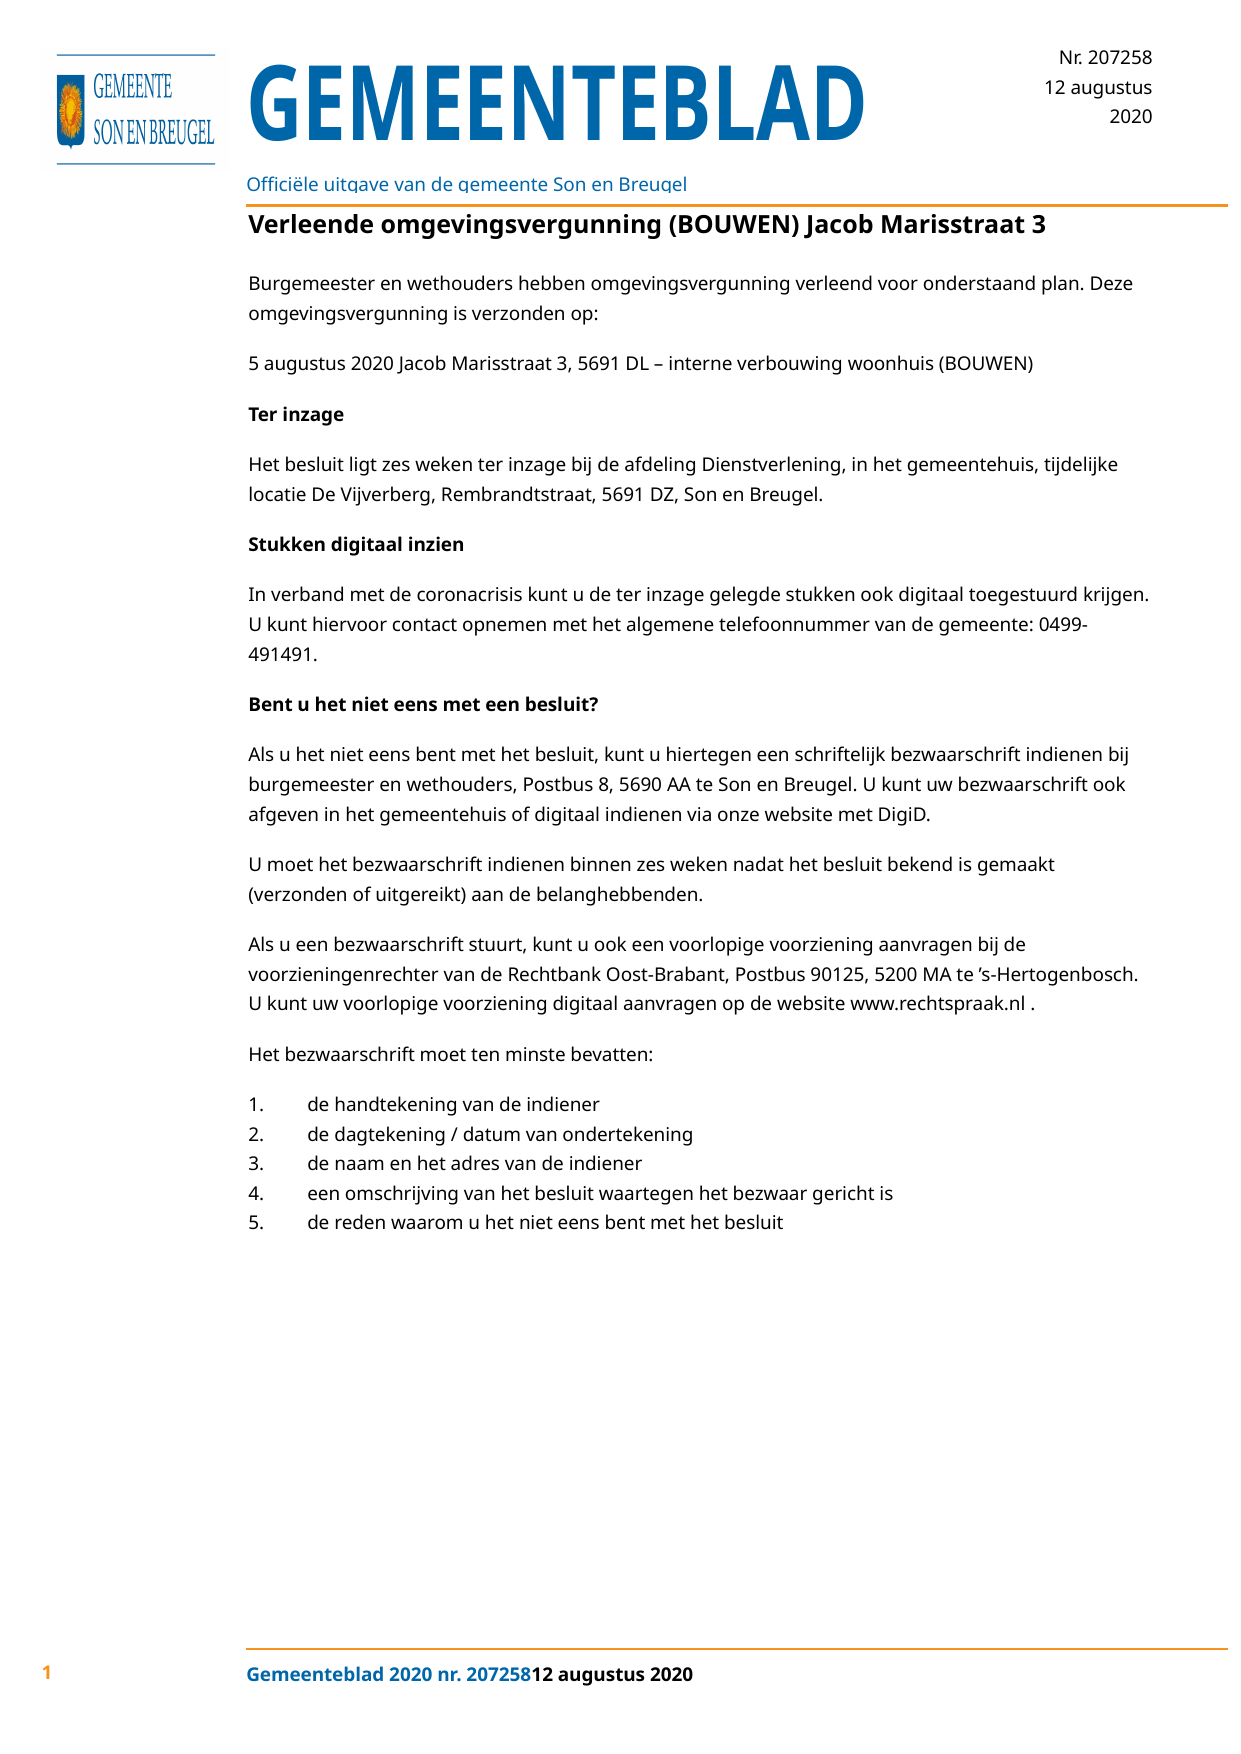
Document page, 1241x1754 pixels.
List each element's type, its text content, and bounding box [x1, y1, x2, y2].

text 5 augustus 2020 Jacob Marisstraat 3, 5691 DL – interne verbouwing woonhuis (BOUWEN) [248, 350, 1152, 376]
text Ter inzage [248, 401, 1152, 426]
list een omschrijving van het besluit waartegen het bezwaar gericht is [248, 1180, 1152, 1206]
text Als u het niet eens bent met het besluit, kunt u hiertegen een schriftelijk bezwaarschrift indienen bij burgemeester en wethouders, Postbus 8, 5690 AA te Son en Breugel. U kunt uw bezwaarschrift ook afgeven in het gemeentehuis of digitaal indienen via onze website met DigiD. [248, 742, 1152, 826]
text In verband met de coronacrisis kunt u de ter inzage gelegde stukken ook digitaal toegestuurd krijgen. U kunt hiervoor contact opnemen met het algemene telefoonnummer van de gemeente: 0499-491491. [248, 582, 1152, 666]
list de naam en het adres van de indiener [248, 1150, 1152, 1176]
picture [41, 47, 231, 172]
text Verleende omgevingsvergunning (BOUWEN) Jacob Marisstraat 3 [248, 207, 1152, 241]
text Stukken digitaal inzien [248, 531, 1152, 557]
text Als u een bezwaarschrift stuurt, kunt u ook een voorlopige voorziening aanvragen bij de voorzieningenrechter van de Rechtbank Oost-Brabant, Postbus 90125, 5200 MA te ’s-Hertogenbosch. U kunt uw voorlopige voorziening digitaal aanvragen op de website www.rechtspraak.nl . [248, 931, 1152, 1016]
list de handtekening van de indiener [248, 1091, 1152, 1117]
text Het besluit ligt zes weken ter inzage bij de afdeling Dienstverlening, in het gemeentehuis, tijdelijke locatie De Vijverberg, Rembrandtstraat, 5691 DZ, Son en Breugel. [248, 451, 1152, 506]
text Burgemeester en wethouders hebben omgevingsvergunning verleend voor onderstaand plan. Deze omgevingsvergunning is verzonden op: [248, 270, 1152, 326]
text Bent u het niet eens met een besluit? [248, 691, 1152, 717]
list de reden waarom u het niet eens bent met het besluit [248, 1209, 1152, 1235]
text U moet het bezwaarschrift indienen binnen zes weken nadat het besluit bekend is gemaakt (verzonden of uitgereikt) aan de belanghebbenden. [248, 851, 1152, 906]
text Het bezwaarschrift moet ten minste bevatten: [248, 1041, 1152, 1066]
list de dagtekening / datum van ondertekening [248, 1121, 1152, 1146]
